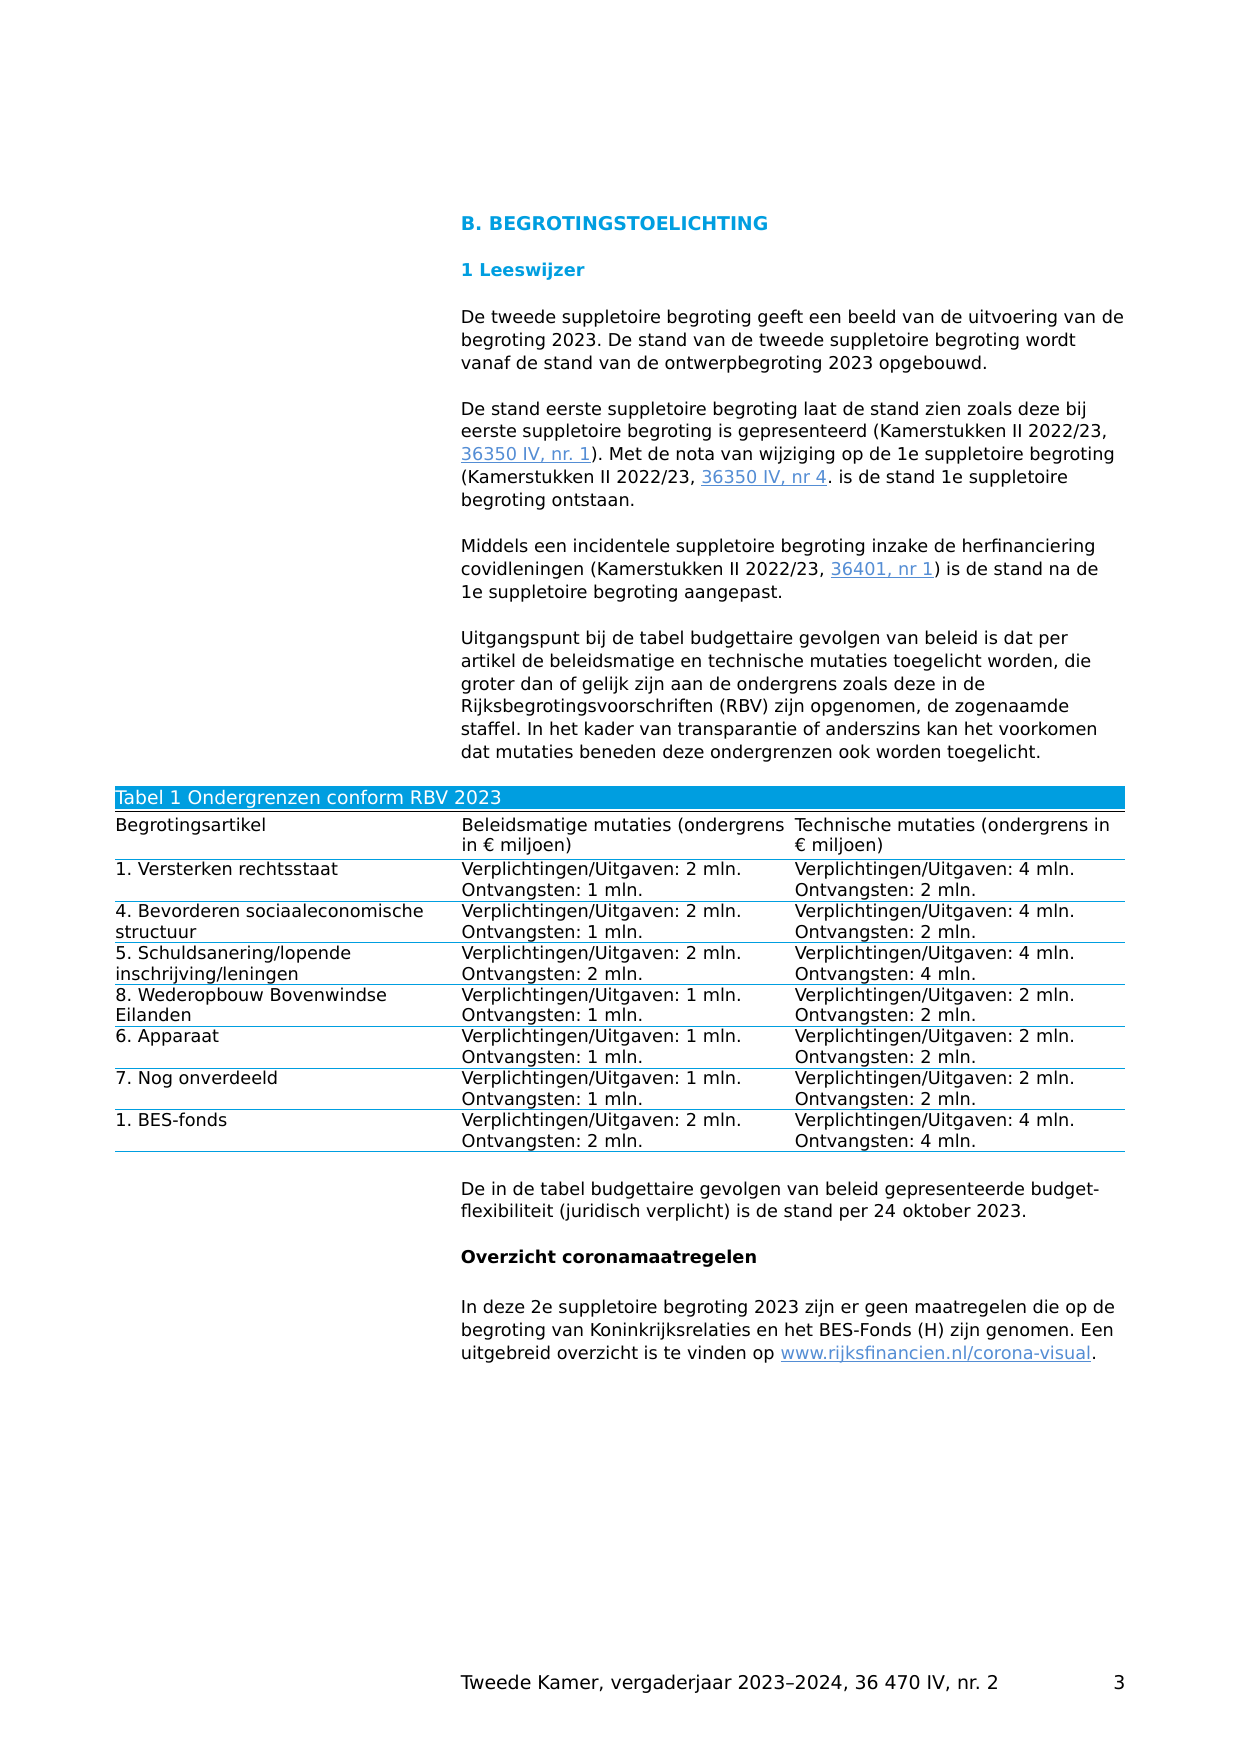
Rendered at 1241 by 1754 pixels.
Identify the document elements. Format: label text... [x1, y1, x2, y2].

table_cell 6. Apparaat [115, 1027, 458, 1068]
text Uitgangspunt bij de tabel budgettaire gevolgen van beleid is dat per artikel de beleidsmatige en technische mutaties toegelicht worden, die groter dan of gelijk zijn aan de ondergrens zoals deze in de Rijksbegrotingsvoorschriften (RBV) zijn opgenomen, de zogenaamde staffel. In het kader van transparantie of anderszins kan het voorkomen dat mutaties beneden deze ondergrenzen ook worden toegelicht. [461, 626, 1125, 763]
table_cell Verplichtingen/Uitgaven: 4 mln. Ontvangsten: 4 mln. [792, 1110, 1125, 1151]
table_cell Verplichtingen/Uitgaven: 2 mln. Ontvangsten: 2 mln. [792, 1027, 1125, 1068]
table_cell 1. Versterken rechtsstaat [115, 860, 458, 901]
table_cell Verplichtingen/Uitgaven: 4 mln. Ontvangsten: 2 mln. [792, 860, 1125, 901]
table_cell Verplichtingen/Uitgaven: 2 mln. Ontvangsten: 1 mln. [459, 860, 792, 901]
table_cell Verplichtingen/Uitgaven: 2 mln. Ontvangsten: 2 mln. [792, 1069, 1125, 1109]
table_cell Verplichtingen/Uitgaven: 4 mln. Ontvangsten: 4 mln. [792, 943, 1125, 984]
table_cell 5. Schuldsanering/lopende inschrijving/leningen [115, 943, 458, 984]
table_cell 1. BES-fonds [115, 1110, 458, 1151]
text Middels een incidentele suppletoire begroting inzake de herfinanciering covidleningen (Kamerstukken II 2022/23, 36401, nr 1) is de stand na de 1e suppletoire begroting aangepast. [461, 534, 1125, 603]
table_cell Beleidsmatige mutaties (ondergrens in € miljoen) [459, 812, 792, 859]
text In deze 2e suppletoire begroting 2023 zijn er geen maatregelen die op de begroting van Koninkrijksrelaties en het BES-Fonds (H) zijn genomen. Een uitgebreid overzicht is te vinden op www.rijksfinancien.nl/corona-visual. [461, 1295, 1125, 1364]
table_cell Begrotingsartikel [115, 812, 458, 859]
table_cell Verplichtingen/Uitgaven: 2 mln. Ontvangsten: 2 mln. [459, 943, 792, 984]
table_cell Verplichtingen/Uitgaven: 1 mln. Ontvangsten: 1 mln. [459, 1069, 792, 1109]
table_cell 7. Nog onverdeeld [115, 1069, 458, 1109]
title B. BEGROTINGSTOELICHTING [461, 213, 1125, 235]
table_cell Verplichtingen/Uitgaven: 2 mln. Ontvangsten: 2 mln. [459, 1110, 792, 1151]
title 1 Leeswijzer [461, 258, 1125, 281]
table_cell Verplichtingen/Uitgaven: 4 mln. Ontvangsten: 2 mln. [792, 902, 1125, 942]
table_cell Technische mutaties (ondergrens in € miljoen) [792, 812, 1125, 859]
text De stand eerste suppletoire begroting laat de stand zien zoals deze bij eerste suppletoire begroting is gepresenteerd (Kamerstukken II 2022/23, 36350 IV, nr. 1). Met de nota van wijziging op de 1e suppletoire begroting (Kamerstukken II 2022/23, 36350 IV, nr 4. is de stand 1e suppletoire begroting ontstaan. [461, 397, 1125, 511]
table_cell Verplichtingen/Uitgaven: 2 mln. Ontvangsten: 2 mln. [792, 985, 1125, 1026]
table_cell Verplichtingen/Uitgaven: 1 mln. Ontvangsten: 1 mln. [459, 985, 792, 1026]
table_cell Verplichtingen/Uitgaven: 1 mln. Ontvangsten: 1 mln. [459, 1027, 792, 1068]
text Overzicht coronamaatregelen [461, 1245, 1125, 1268]
text De tweede suppletoire begroting geeft een beeld van de uitvoering van de begroting 2023. De stand van de tweede suppletoire begroting wordt vanaf de stand van de ontwerpbegroting 2023 opgebouwd. [461, 305, 1125, 374]
text De in de tabel budgettaire gevolgen van beleid gepresenteerde budget‐ flexibiliteit (juridisch verplicht) is de stand per 24 oktober 2023. [461, 1177, 1125, 1222]
table_cell Verplichtingen/Uitgaven: 2 mln. Ontvangsten: 1 mln. [459, 902, 792, 942]
table_cell 4. Bevorderen sociaaleconomische structuur [115, 902, 458, 942]
table_cell 8. Wederopbouw Bovenwindse Eilanden [115, 985, 458, 1026]
